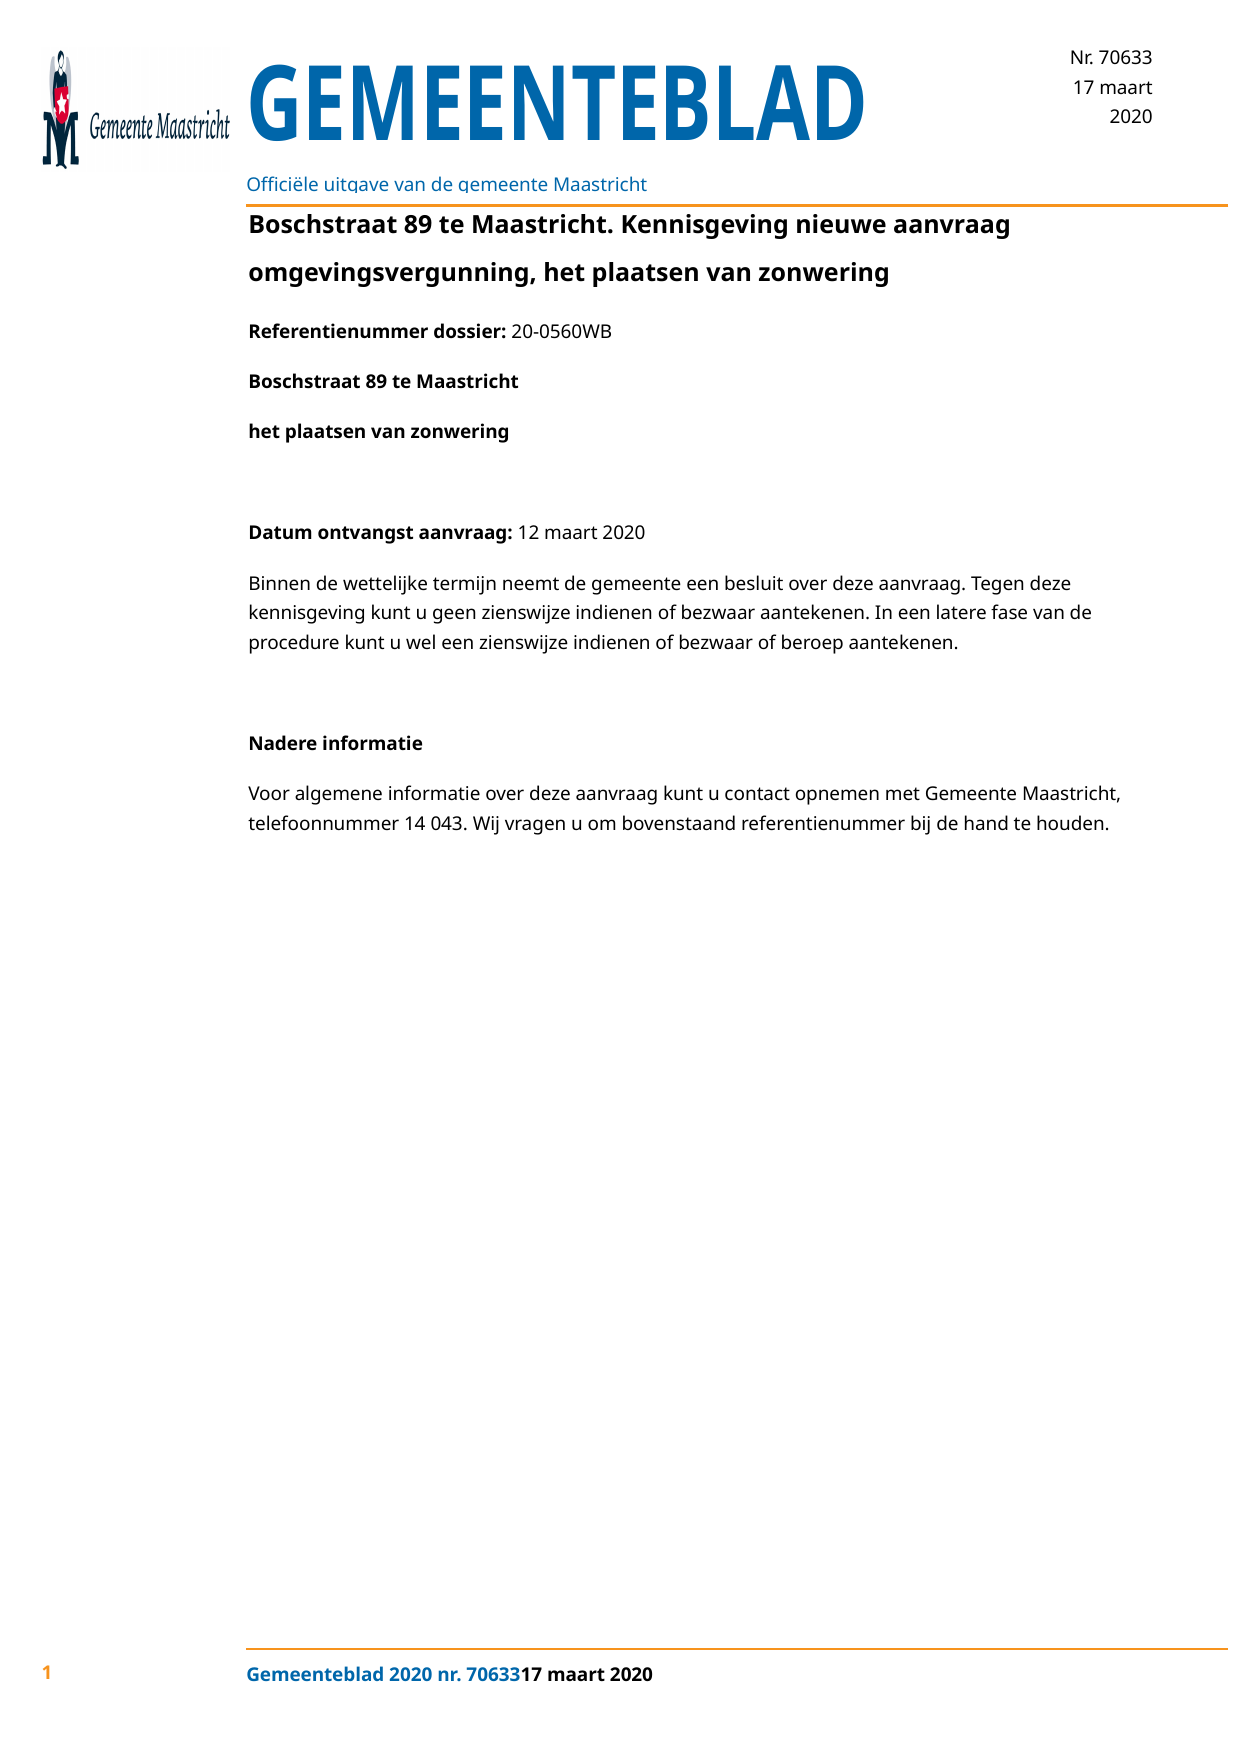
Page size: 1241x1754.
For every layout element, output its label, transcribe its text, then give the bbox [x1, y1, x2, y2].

text Boschstraat 89 te Maastricht. Kennisgeving nieuwe aanvraag omgevingsvergunning, het plaatsen van zonwering [248, 207, 1152, 288]
text Voor algemene informatie over deze aanvraag kunt u contact opnemen met Gemeente Maastricht, telefoonnummer 14 043. Wij vragen u om bovenstaand referentienummer bij de hand te houden. [248, 780, 1152, 836]
text Referentienummer dossier: 20-0560WB [248, 318, 1152, 344]
text Boschstraat 89 te Maastricht [248, 368, 1152, 394]
text Datum ontvangst aanvraag: 12 maart 2020 [248, 519, 1152, 545]
picture [41, 47, 231, 172]
text Nadere informatie [248, 730, 1152, 756]
text Binnen de wettelijke termijn neemt de gemeente een besluit over deze aanvraag. Tegen deze kennisgeving kunt u geen zienswijze indienen of bezwaar aantekenen. In een latere fase van de procedure kunt u wel een zienswijze indienen of bezwaar of beroep aantekenen. [248, 570, 1152, 655]
text het plaatsen van zonwering [248, 419, 1152, 444]
